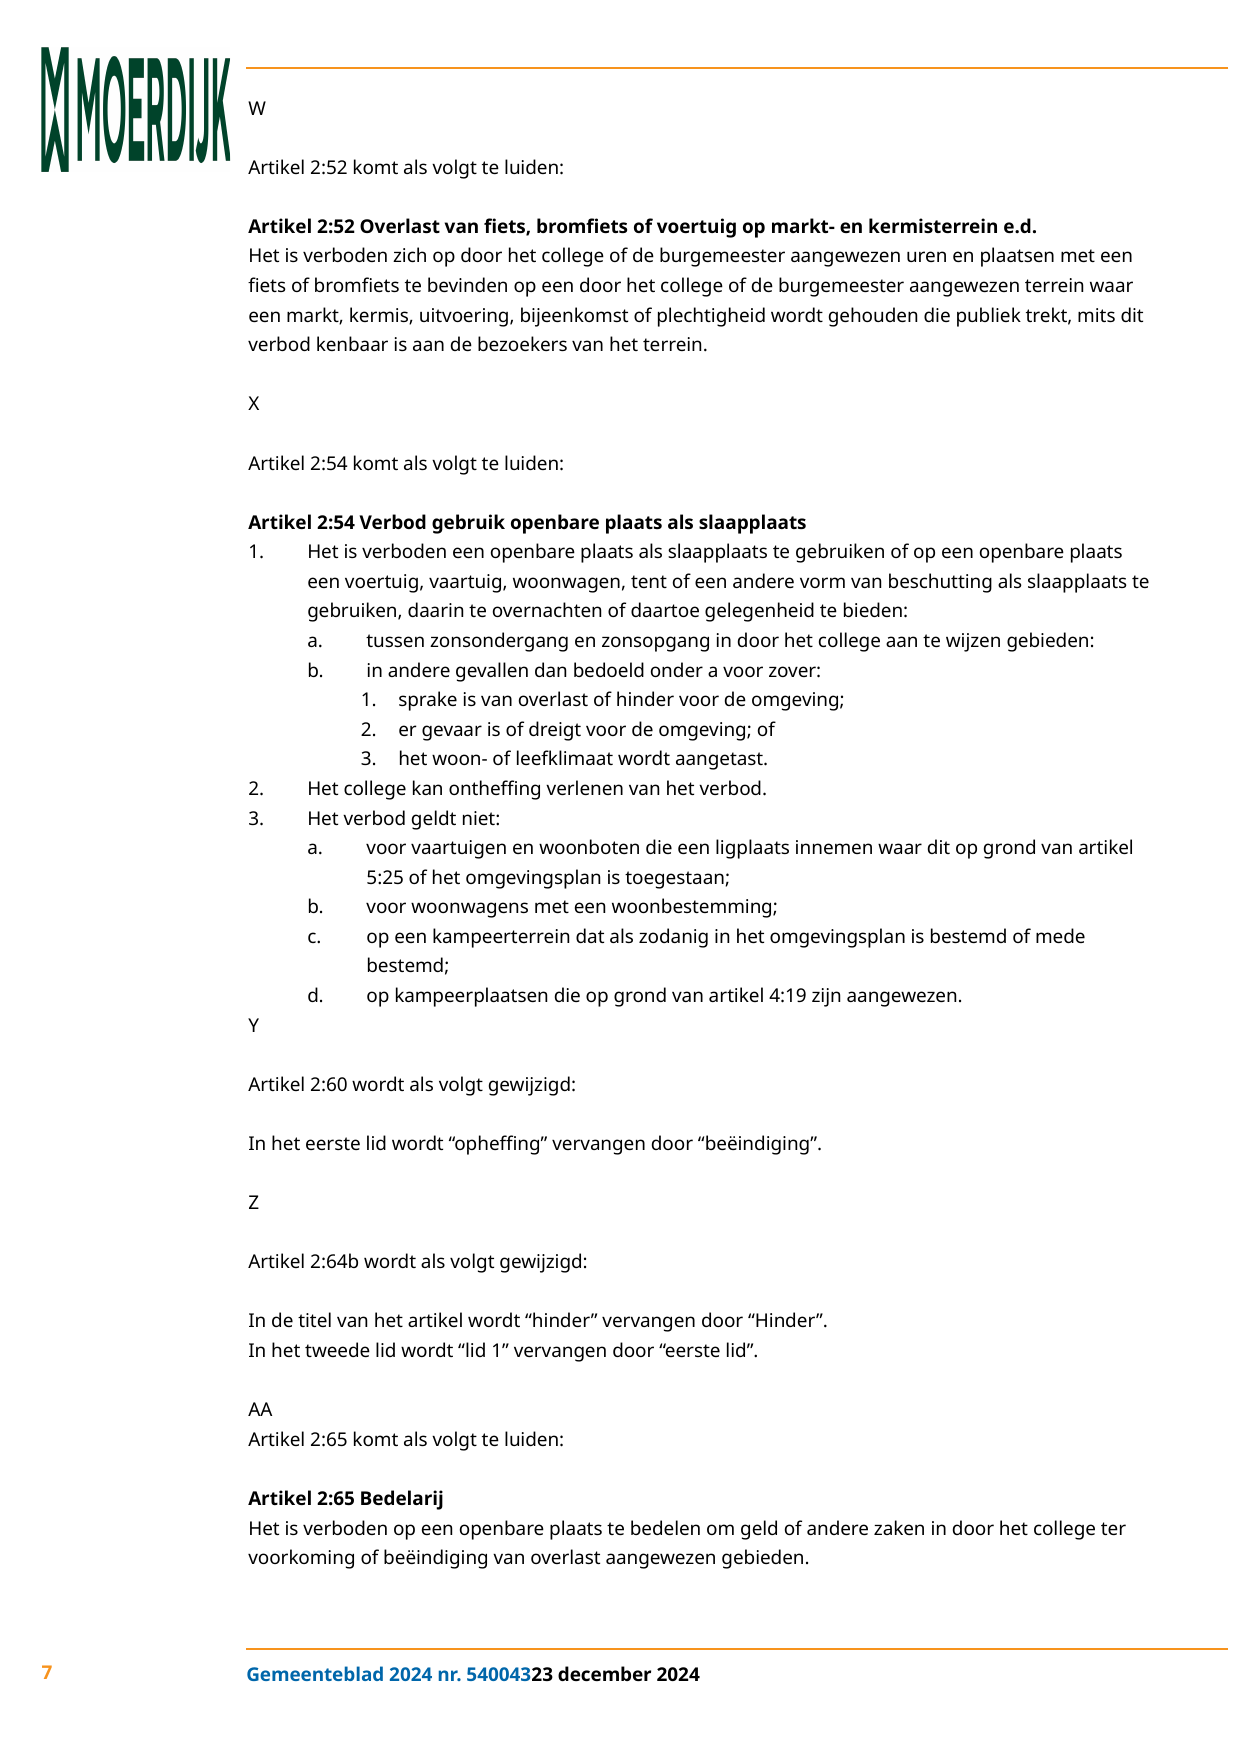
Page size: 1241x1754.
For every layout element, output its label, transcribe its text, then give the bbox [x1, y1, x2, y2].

text Het is verboden op een openbare plaats te bedelen om geld of andere zaken in door het college ter voorkoming of beëindiging van overlast aangewezen gebieden. [248, 1515, 1152, 1570]
list op kampeerplaatsen die op grond van artikel 4:19 zijn aangewezen. [307, 982, 1152, 1008]
text Artikel 2:52 Overlast van fiets, bromfiets of voertuig op markt- en kermisterrein e.d. [248, 213, 1152, 239]
text Artikel 2:54 komt als volgt te luiden: [248, 450, 1152, 476]
text Artikel 2:54 Verbod gebruik openbare plaats als slaapplaats [248, 509, 1152, 535]
list het woon- of leefklimaat wordt aangetast. [361, 746, 1152, 771]
text Z [248, 1189, 1152, 1215]
list Het college kan ontheffing verlenen van het verbod. [248, 775, 1152, 801]
text Y [248, 1012, 1152, 1038]
list voor woonwagens met een woonbestemming; [307, 893, 1152, 919]
text In de titel van het artikel wordt “hinder” vervangen door “Hinder”. [248, 1308, 1152, 1333]
list Het is verboden een openbare plaats als slaapplaats te gebruiken of op een openbare plaats een voertuig, vaartuig, woonwagen, tent of een andere vorm van beschutting als slaapplaats te gebruiken, daarin te overnachten of daartoe gelegenheid te bieden: [248, 538, 1152, 623]
list Het verbod geldt niet: [248, 805, 1152, 831]
text Artikel 2:65 Bedelarij [248, 1485, 1152, 1511]
text Artikel 2:52 komt als volgt te luiden: [248, 154, 1152, 180]
text Artikel 2:64b wordt als volgt gewijzigd: [248, 1248, 1152, 1274]
text In het tweede lid wordt “lid 1” vervangen door “eerste lid”. [248, 1337, 1152, 1363]
list sprake is van overlast of hinder voor de omgeving; [361, 686, 1152, 712]
text Artikel 2:65 komt als volgt te luiden: [248, 1426, 1152, 1452]
text Het is verboden zich op door het college of de burgemeester aangewezen uren en plaatsen met een fiets of bromfiets te bevinden op een door het college of de burgemeester aangewezen terrein waar een markt, kermis, uitvoering, bijeenkomst of plechtigheid wordt gehouden die publiek trekt, mits dit verbod kenbaar is aan de bezoekers van het terrein. [248, 243, 1152, 357]
list er gevaar is of dreigt voor de omgeving; of [361, 716, 1152, 742]
text X [248, 391, 1152, 416]
list tussen zonsondergang en zonsopgang in door het college aan te wijzen gebieden: [307, 627, 1152, 653]
picture [41, 47, 231, 172]
list voor vaartuigen en woonboten die een ligplaats innemen waar dit op grond van artikel 5:25 of het omgevingsplan is toegestaan; [307, 834, 1152, 890]
text AA [248, 1396, 1152, 1422]
list in andere gevallen dan bedoeld onder a voor zover: [307, 657, 1152, 683]
text W [248, 95, 1152, 121]
text Artikel 2:60 wordt als volgt gewijzigd: [248, 1071, 1152, 1097]
list op een kampeerterrein dat als zodanig in het omgevingsplan is bestemd of mede bestemd; [307, 923, 1152, 978]
text In het eerste lid wordt “opheffing” vervangen door “beëindiging”. [248, 1130, 1152, 1156]
